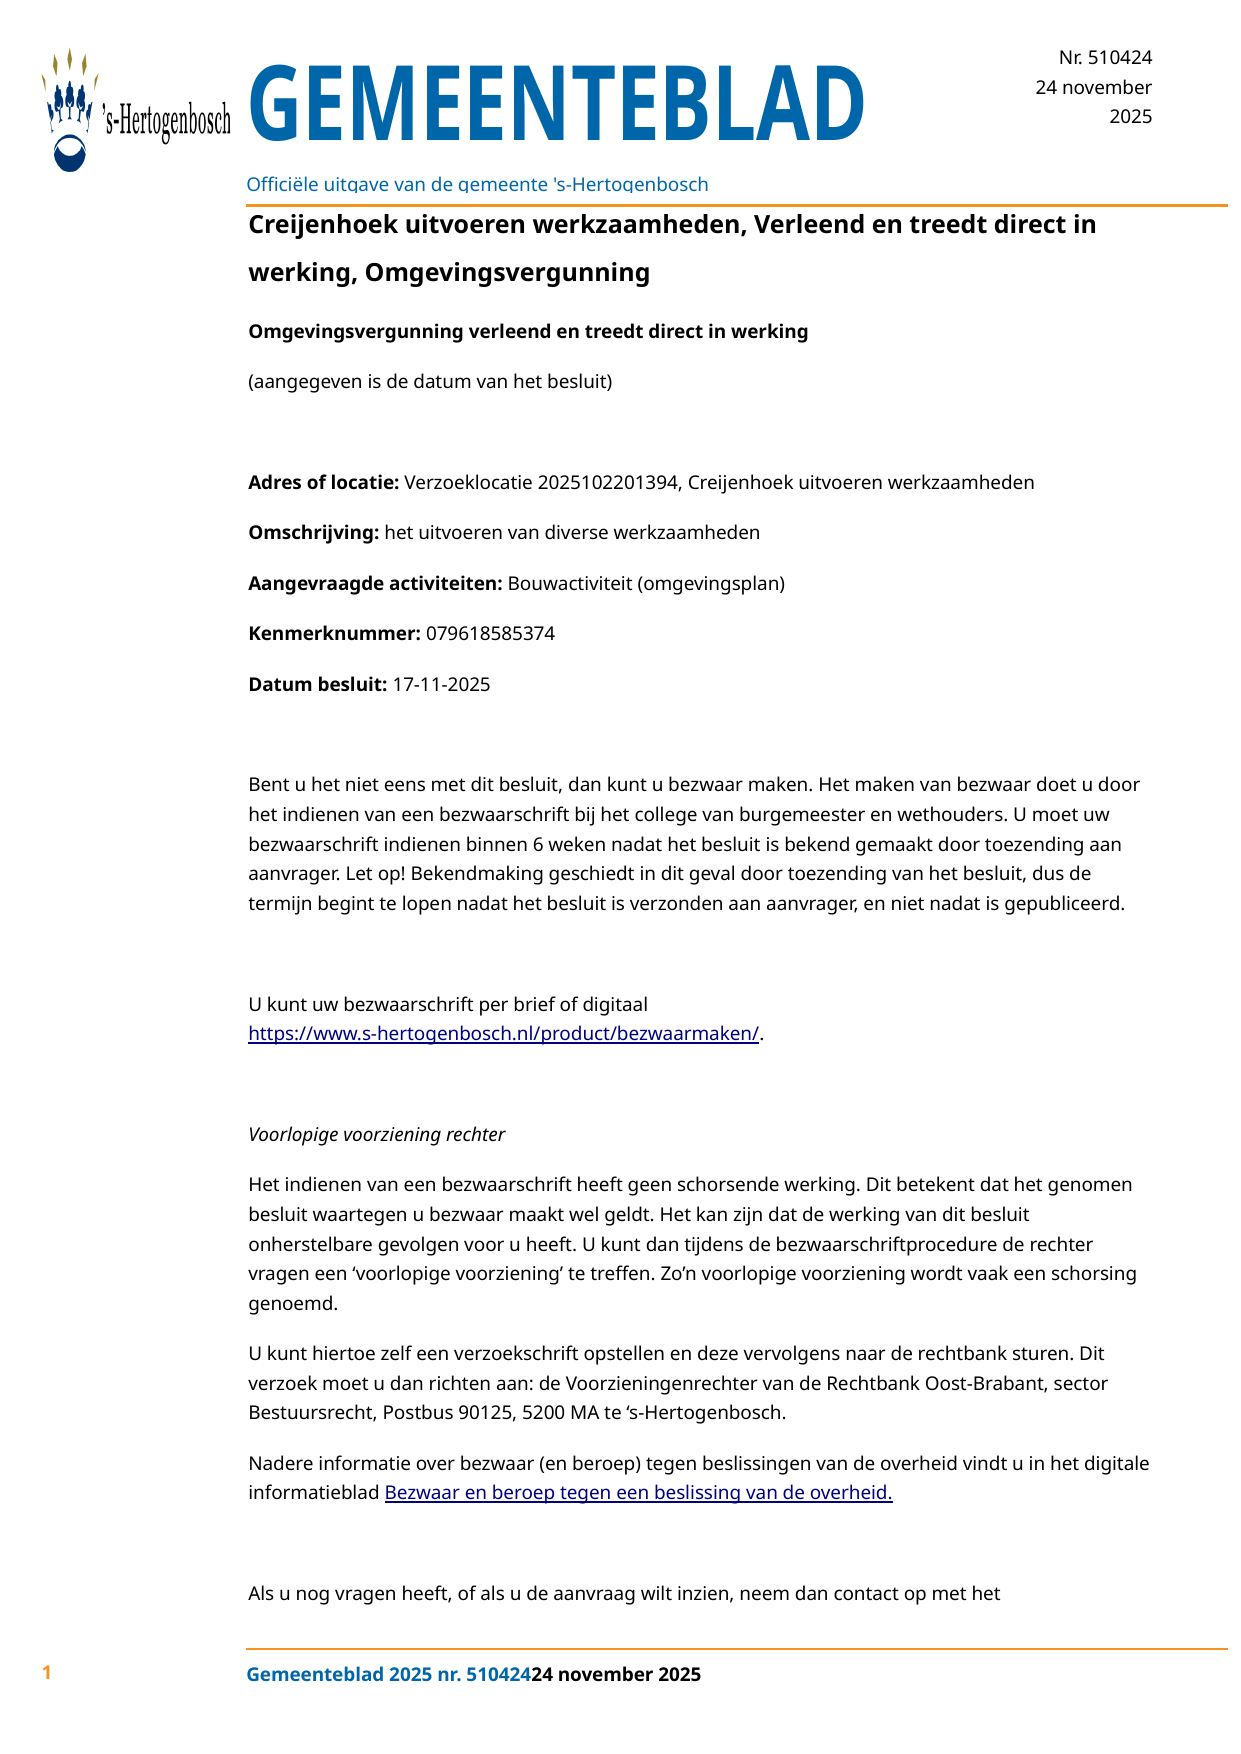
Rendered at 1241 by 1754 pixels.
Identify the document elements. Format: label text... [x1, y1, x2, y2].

text Nadere informatie over bezwaar (en beroep) tegen beslissingen van de overheid vindt u in het digitale informatieblad Bezwaar en beroep tegen een beslissing van de overheid. [248, 1450, 1152, 1505]
text Creijenhoek uitvoeren werkzaamheden, Verleend en treedt direct in werking, Omgevingsvergunning [248, 207, 1152, 288]
text U kunt hiertoe zelf een verzoekschrift opstellen en deze vervolgens naar de rechtbank sturen. Dit verzoek moet u dan richten aan: de Voorzieningenrechter van de Rechtbank Oost-Brabant, sector Bestuursrecht, Postbus 90125, 5200 MA te ‘s-Hertogenbosch. [248, 1340, 1152, 1425]
text Omgevingsvergunning verleend en treedt direct in werking [248, 318, 1152, 344]
text Aangevraagde activiteiten: Bouwactiviteit (omgevingsplan) [248, 570, 1152, 596]
text Kenmerknummer: 079618585374 [248, 620, 1152, 646]
text Omschrijving: het uitvoeren van diverse werkzaamheden [248, 519, 1152, 545]
text Het indienen van een bezwaarschrift heeft geen schorsende werking. Dit betekent dat het genomen besluit waartegen u bezwaar maakt wel geldt. Het kan zijn dat de werking van dit besluit onherstelbare gevolgen voor u heeft. U kunt dan tijdens de bezwaarschriftprocedure de rechter vragen een ‘voorlopige voorziening’ te treffen. Zo’n voorlopige voorziening wordt vaak een schorsing genoemd. [248, 1172, 1152, 1316]
text Voorlopige voorziening rechter [248, 1121, 1152, 1147]
text Als u nog vragen heeft, of als u de aanvraag wilt inzien, neem dan contact op met het [248, 1580, 1152, 1606]
picture [41, 47, 231, 172]
text (aangegeven is de datum van het besluit) [248, 368, 1152, 394]
text Bent u het niet eens met dit besluit, dan kunt u bezwaar maken. Het maken van bezwaar doet u door het indienen van een bezwaarschrift bij het college van burgemeester en wethouders. U moet uw bezwaarschrift indienen binnen 6 weken nadat het besluit is bekend gemaakt door toezending aan aanvrager. Let op! Bekendmaking geschiedt in dit geval door toezending van het besluit, dus de termijn begint te lopen nadat het besluit is verzonden aan aanvrager, en niet nadat is gepubliceerd. [248, 772, 1152, 916]
text Datum besluit: 17-11-2025 [248, 671, 1152, 697]
text U kunt uw bezwaarschrift per brief of digitaal https://www.s-hertogenbosch.nl/product/bezwaarmaken/. [248, 991, 1152, 1046]
text Adres of locatie: Verzoeklocatie 2025102201394, Creijenhoek uitvoeren werkzaamheden [248, 469, 1152, 495]
